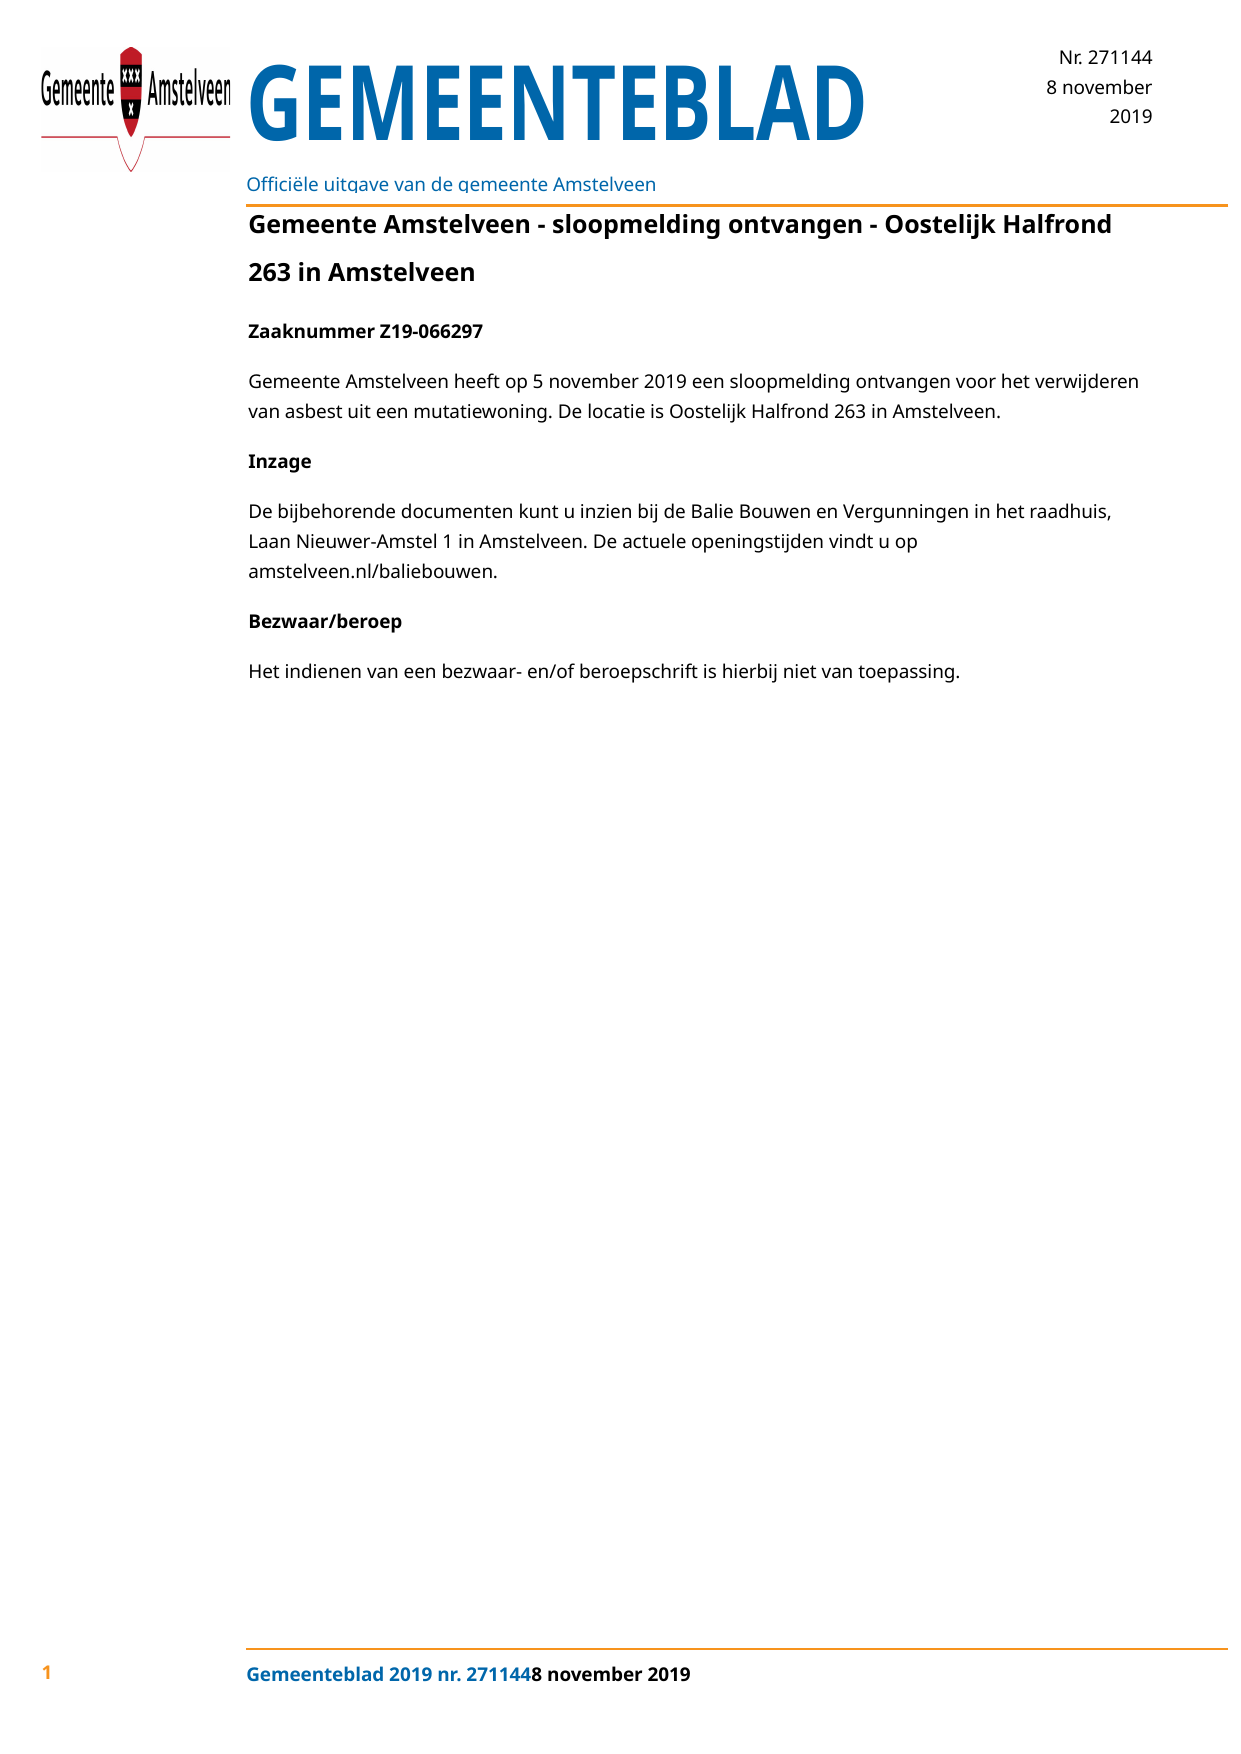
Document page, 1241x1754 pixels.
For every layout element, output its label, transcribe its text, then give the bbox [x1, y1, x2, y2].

text Inzage [248, 448, 1152, 474]
text Het indienen van een bezwaar- en/of beroepschrift is hierbij niet van toepassing. [248, 659, 1152, 684]
text Gemeente Amstelveen heeft op 5 november 2019 een sloopmelding ontvangen voor het verwijderen van asbest uit een mutatiewoning. De locatie is Oostelijk Halfrond 263 in Amstelveen. [248, 368, 1152, 424]
text Zaaknummer Z19-066297 [248, 318, 1152, 344]
text De bijbehorende documenten kunt u inzien bij de Balie Bouwen en Vergunningen in het raadhuis, Laan Nieuwer-Amstel 1 in Amstelveen. De actuele openingstijden vindt u op amstelveen.nl/baliebouwen. [248, 499, 1152, 584]
picture [41, 47, 231, 172]
text Bezwaar/beroep [248, 608, 1152, 634]
text Gemeente Amstelveen - sloopmelding ontvangen - Oostelijk Halfrond 263 in Amstelveen [248, 207, 1152, 288]
